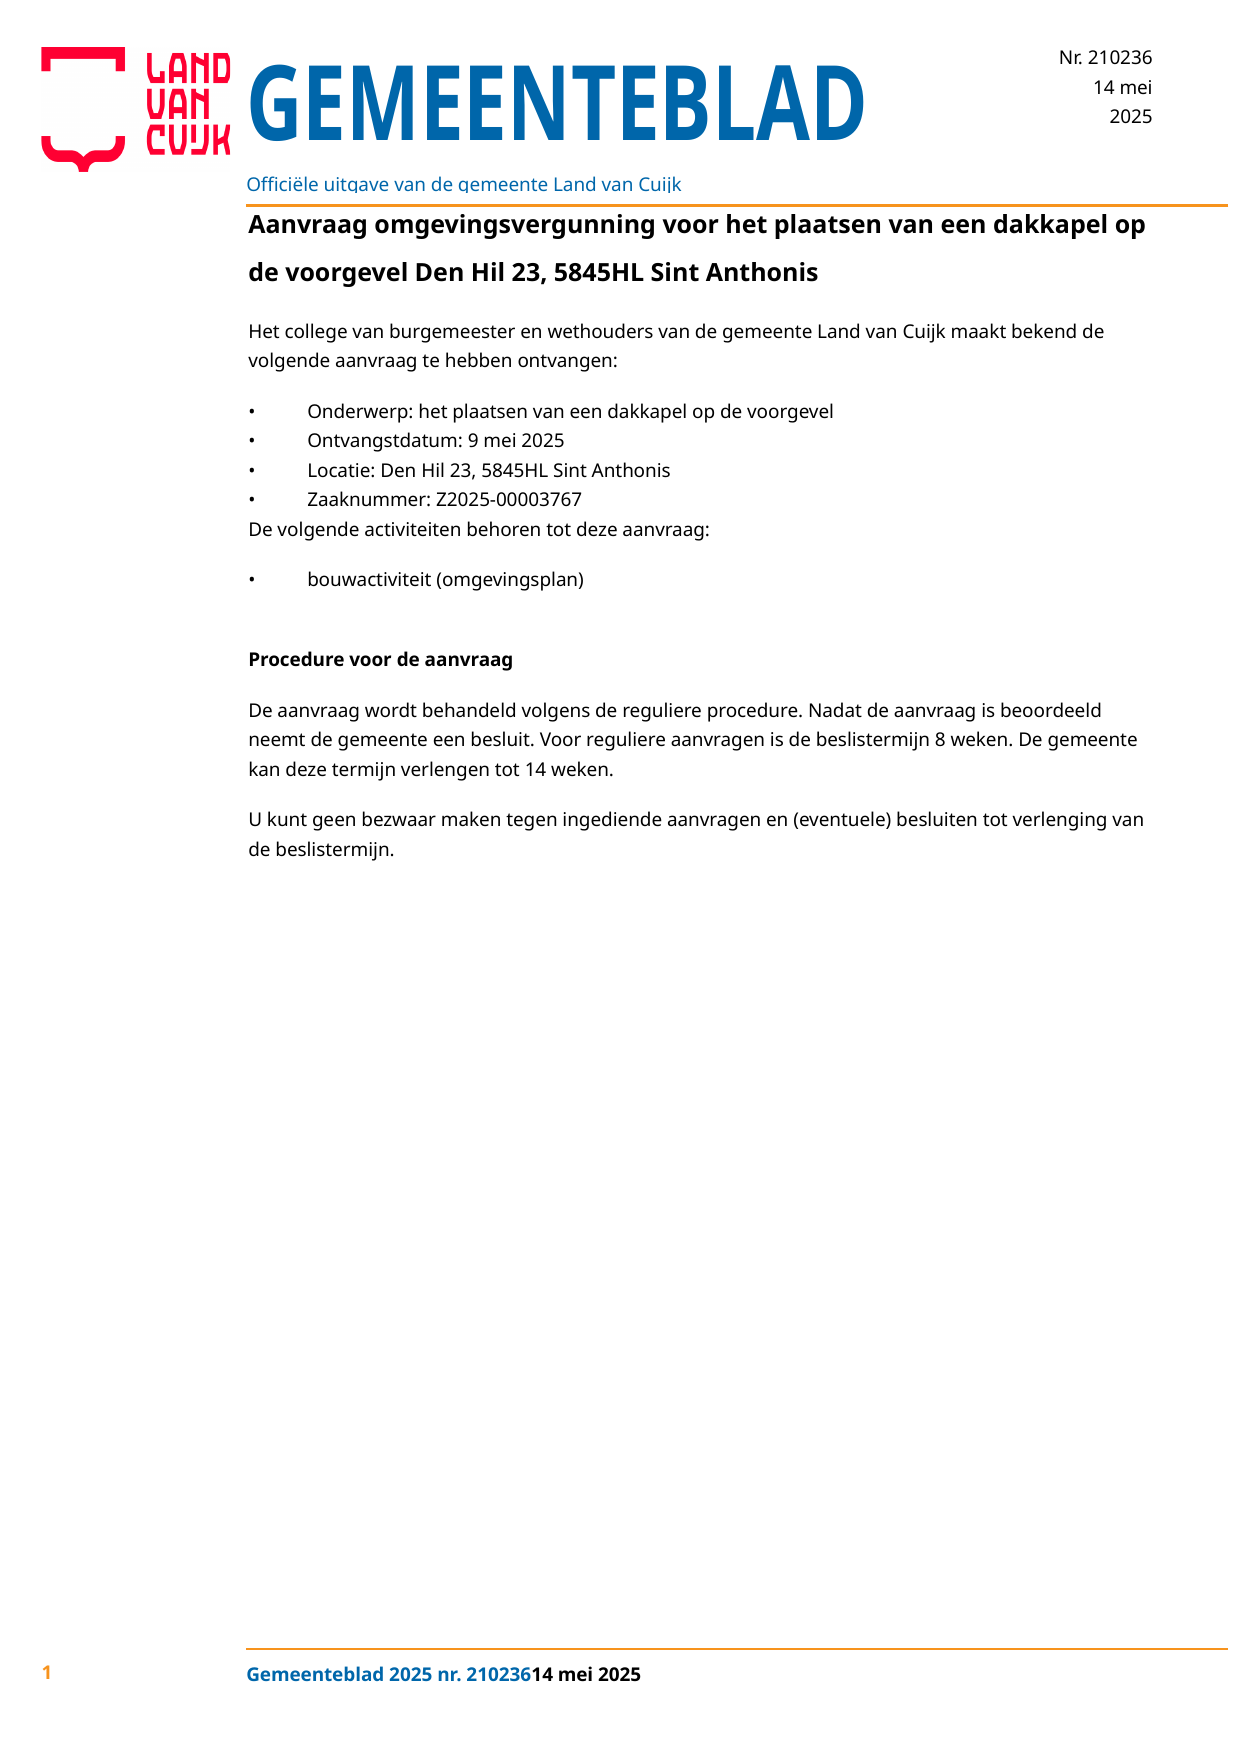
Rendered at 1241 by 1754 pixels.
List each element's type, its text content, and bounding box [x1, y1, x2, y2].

text U kunt geen bezwaar maken tegen ingediende aanvragen en (eventuele) besluiten tot verlenging van de beslistermijn. [248, 807, 1152, 862]
list Ontvangstdatum: 9 mei 2025 [248, 427, 1152, 453]
list Locatie: Den Hil 23, 5845HL Sint Anthonis [248, 457, 1152, 483]
text Procedure voor de aanvraag [248, 647, 1152, 672]
list Onderwerp: het plaatsen van een dakkapel op de voorgevel [248, 398, 1152, 424]
text De volgende activiteiten behoren tot deze aanvraag: [248, 516, 1152, 542]
list Zaaknummer: Z2025-00003767 [248, 487, 1152, 512]
picture [41, 47, 231, 172]
list bouwactiviteit (omgevingsplan) [248, 567, 1152, 592]
text Het college van burgemeester en wethouders van de gemeente Land van Cuijk maakt bekend de volgende aanvraag te hebben ontvangen: [248, 318, 1152, 373]
text De aanvraag wordt behandeld volgens de reguliere procedure. Nadat de aanvraag is beoordeeld neemt de gemeente een besluit. Voor reguliere aanvragen is de beslistermijn 8 weken. De gemeente kan deze termijn verlengen tot 14 weken. [248, 697, 1152, 782]
text Aanvraag omgevingsvergunning voor het plaatsen van een dakkapel op de voorgevel Den Hil 23, 5845HL Sint Anthonis [248, 207, 1152, 288]
